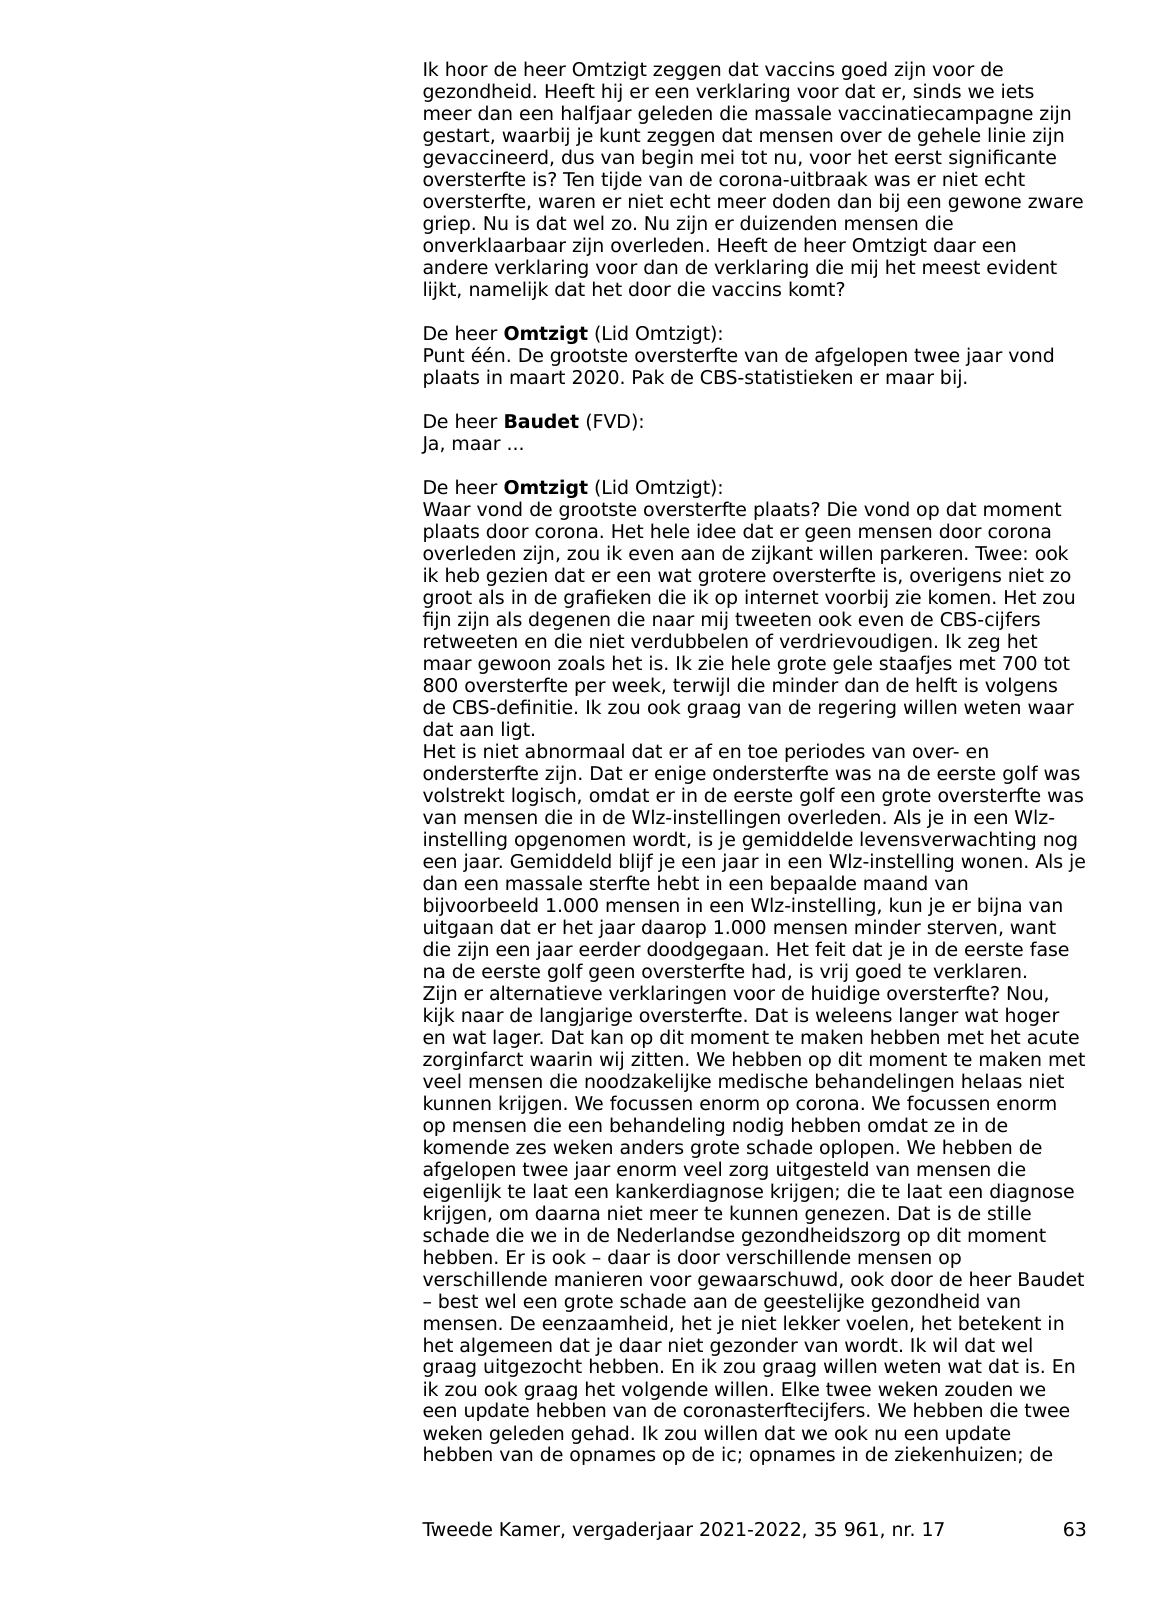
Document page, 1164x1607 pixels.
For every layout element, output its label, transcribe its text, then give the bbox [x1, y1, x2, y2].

text De heer Baudet (FVD): [422, 411, 1087, 433]
text De heer Omtzigt (Lid Omtzigt): [422, 323, 1087, 345]
text Ik hoor de heer Omtzigt zeggen dat vaccins goed zijn voor de gezondheid. Heeft hij er een verklaring voor dat er, sinds we iets meer dan een halfjaar geleden die massale vaccinatiecampagne zijn gestart, waarbij je kunt zeggen dat mensen over de gehele linie zijn gevaccineerd, dus van begin mei tot nu, voor het eerst significante oversterfte is? Ten tijde van de corona-uitbraak was er niet echt oversterfte, waren er niet echt meer doden dan bij een gewone zware griep. Nu is dat wel zo. Nu zijn er duizenden mensen die onverklaarbaar zijn overleden. Heeft de heer Omtzigt daar een andere verklaring voor dan de verklaring die mij het meest evident lijkt, namelijk dat het door die vaccins komt? [422, 59, 1087, 301]
text Ja, maar ... [422, 433, 1087, 455]
text Punt één. De grootste oversterfte van de afgelopen twee jaar vond plaats in maart 2020. Pak de CBS-statistieken er maar bij. [422, 345, 1087, 389]
text Het is niet abnormaal dat er af en toe periodes van over- en ondersterfte zijn. Dat er enige ondersterfte was na de eerste golf was volstrekt logisch, omdat er in de eerste golf een grote oversterfte was van mensen die in de Wlz-instellingen overleden. Als je in een Wlz-instelling opgenomen wordt, is je gemiddelde levensverwachting nog een jaar. Gemiddeld blijf je een jaar in een Wlz-instelling wonen. Als je dan een massale sterfte hebt in een bepaalde maand van bijvoorbeeld 1.000 mensen in een Wlz-instelling, kun je er bijna van uitgaan dat er het jaar daarop 1.000 mensen minder sterven, want die zijn een jaar eerder doodgegaan. Het feit dat je in de eerste fase na de eerste golf geen oversterfte had, is vrij goed te verklaren. [422, 741, 1087, 983]
text Waar vond de grootste oversterfte plaats? Die vond op dat moment plaats door corona. Het hele idee dat er geen mensen door corona overleden zijn, zou ik even aan de zijkant willen parkeren. Twee: ook ik heb gezien dat er een wat grotere oversterfte is, overigens niet zo groot als in de grafieken die ik op internet voorbij zie komen. Het zou fijn zijn als degenen die naar mij tweeten ook even de CBS-cijfers retweeten en die niet verdubbelen of verdrievoudigen. Ik zeg het maar gewoon zoals het is. Ik zie hele grote gele staafjes met 700 tot 800 oversterfte per week, terwijl die minder dan de helft is volgens de CBS-definitie. Ik zou ook graag van de regering willen weten waar dat aan ligt. [422, 499, 1087, 741]
text Zijn er alternatieve verklaringen voor de huidige oversterfte? Nou, kijk naar de langjarige oversterfte. Dat is weleens langer wat hoger en wat lager. Dat kan op dit moment te maken hebben met het acute zorginfarct waarin wij zitten. We hebben op dit moment te maken met veel mensen die noodzakelijke medische behandelingen helaas niet kunnen krijgen. We focussen enorm op corona. We focussen enorm op mensen die een behandeling nodig hebben omdat ze in de komende zes weken anders grote schade oplopen. We hebben de afgelopen twee jaar enorm veel zorg uitgesteld van mensen die eigenlijk te laat een kankerdiagnose krijgen; die te laat een diagnose krijgen, om daarna niet meer te kunnen genezen. Dat is de stille schade die we in de Nederlandse gezondheidszorg op dit moment hebben. Er is ook – daar is door verschillende mensen op verschillende manieren voor gewaarschuwd, ook door de heer Baudet – best wel een grote schade aan de geestelijke gezondheid van mensen. De eenzaamheid, het je niet lekker voelen, het betekent in het algemeen dat je daar niet gezonder van wordt. Ik wil dat wel graag uitgezocht hebben. En ik zou graag willen weten wat dat is. En ik zou ook graag het volgende willen. Elke twee weken zouden we een update hebben van de coronasterftecijfers. We hebben die twee weken geleden gehad. Ik zou willen dat we ook nu een update hebben van de opnames op de ic; opnames in de ziekenhuizen; de [422, 983, 1087, 1466]
text De heer Omtzigt (Lid Omtzigt): [422, 477, 1087, 499]
